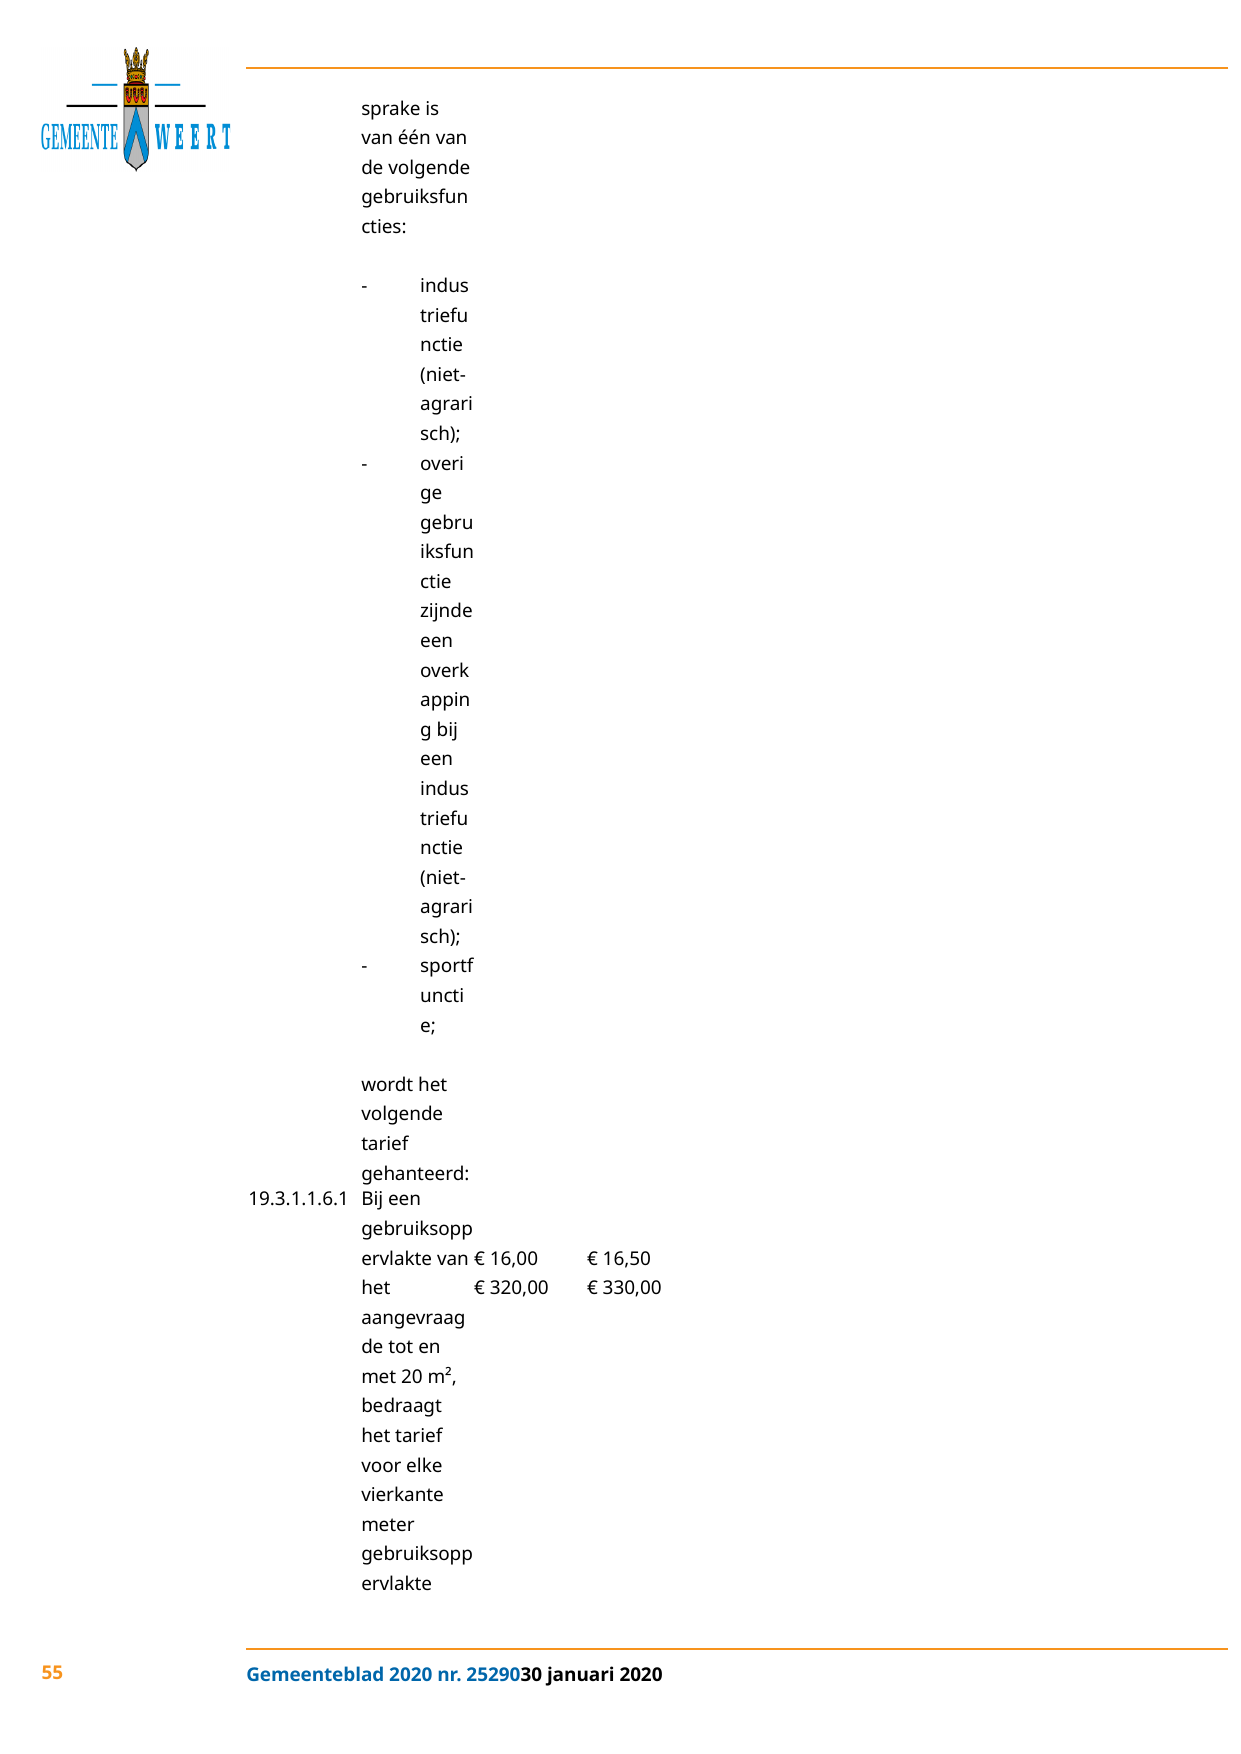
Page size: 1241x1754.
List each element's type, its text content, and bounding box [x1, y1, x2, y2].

table_cell 19.3.1.1.6.1 [248, 1186, 361, 1596]
table_cell € 16,00 € 320,00 [474, 1186, 587, 1596]
picture [41, 47, 231, 172]
table_cell sprake is van één van de volgende gebruiksfuncties: industriefunctie (niet-agrarisch); ­overige gebruiksfunctie zijnde een overkapping bij een industriefunctie (niet-agrarisch); ­sportfunctie; wordt het volgende tarief gehanteerd: [361, 95, 474, 1186]
table_cell [587, 95, 700, 1186]
table_cell Bij een gebruiksoppervlakte van het aangevraagde tot en met 20 m², bedraagt het tarief voor elke vierkante meter gebruiksoppervlakte [361, 1186, 474, 1596]
table_cell [474, 95, 587, 1186]
table_cell [248, 95, 361, 1186]
table_cell € 16,50 € 330,00 [587, 1186, 700, 1596]
